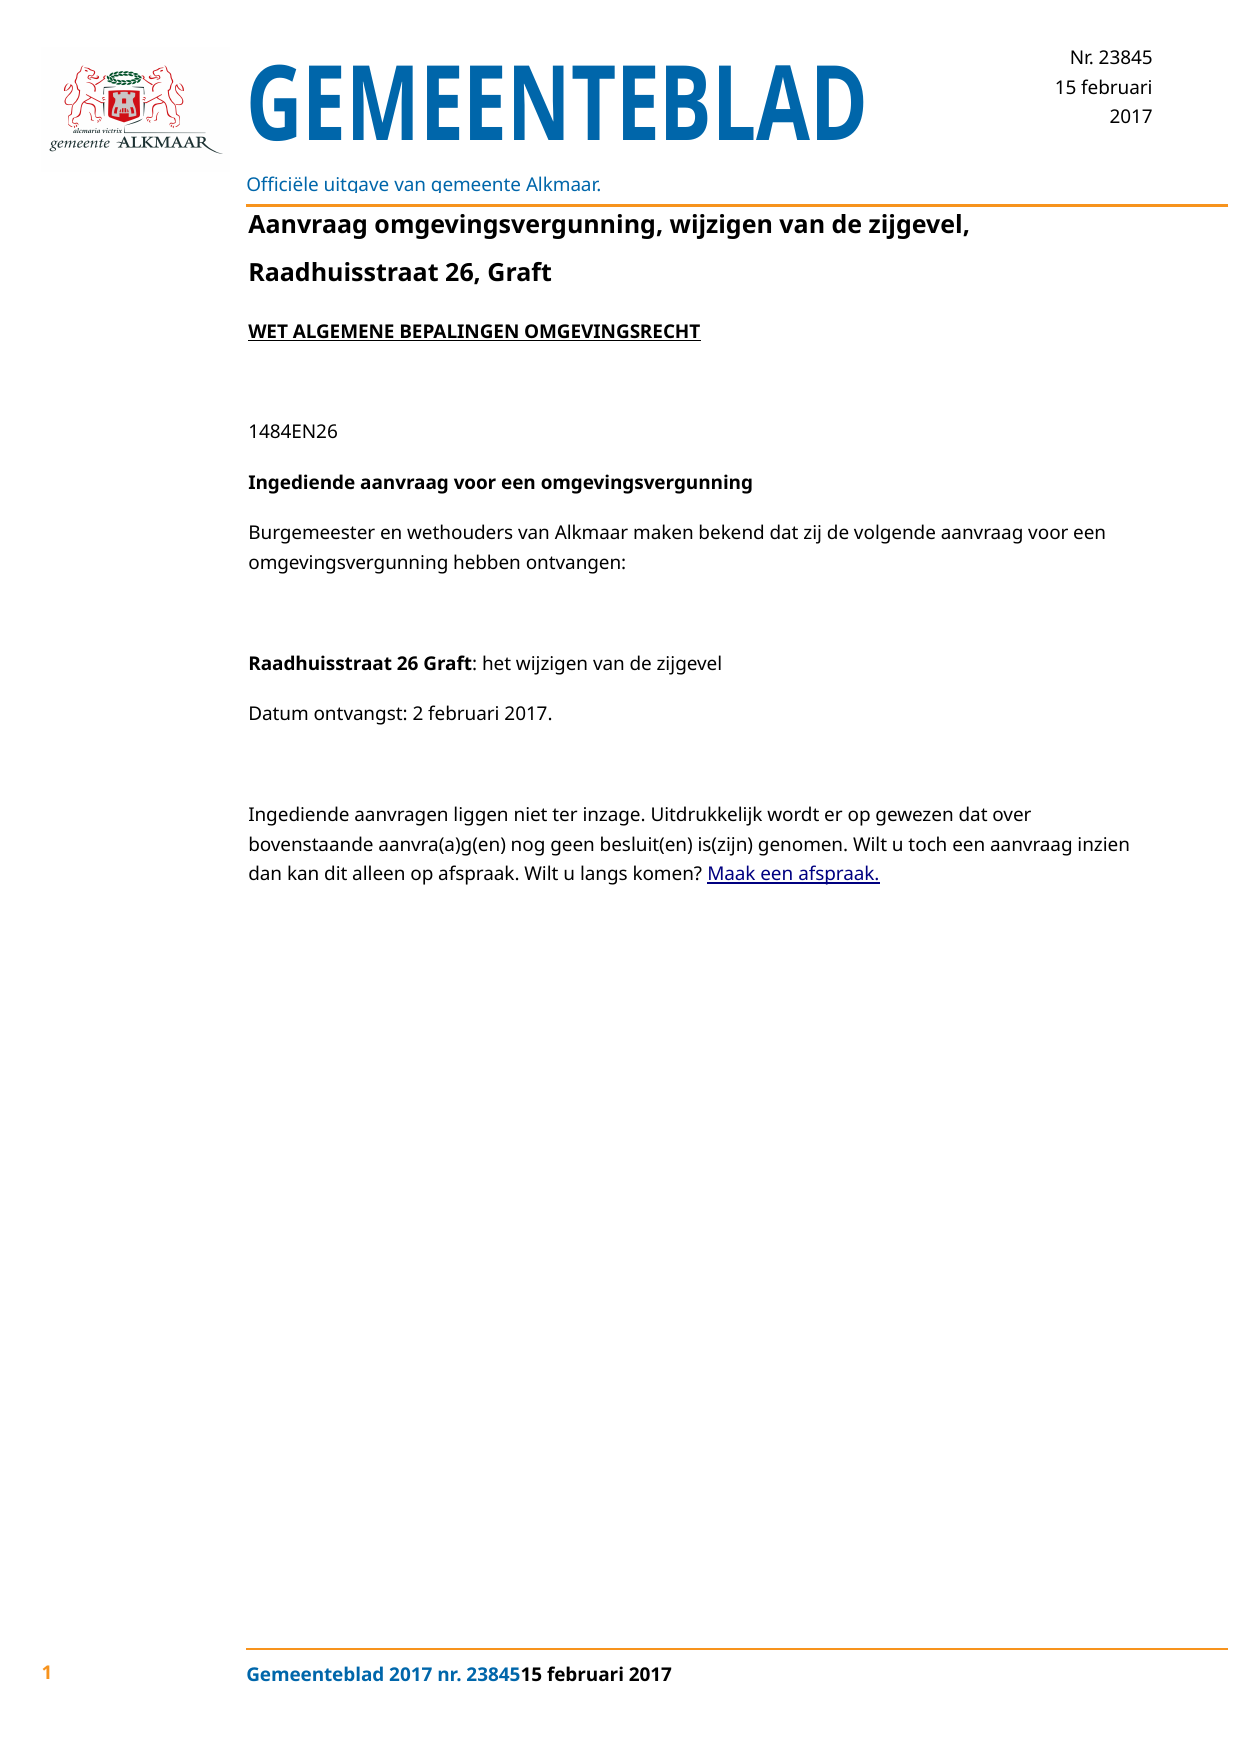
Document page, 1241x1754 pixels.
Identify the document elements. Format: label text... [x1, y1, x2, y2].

text Burgemeester en wethouders van Alkmaar maken bekend dat zij de volgende aanvraag voor een omgevingsvergunning hebben ontvangen: [248, 519, 1152, 575]
text 1484EN26 [248, 419, 1152, 444]
text Aanvraag omgevingsvergunning, wijzigen van de zijgevel, Raadhuisstraat 26, Graft [248, 207, 1152, 288]
picture [41, 47, 231, 172]
text Ingediende aanvragen liggen niet ter inzage. Uitdrukkelijk wordt er op gewezen dat over bovenstaande aanvra(a)g(en) nog geen besluit(en) is(zijn) genomen. Wilt u toch een aanvraag inzien dan kan dit alleen op afspraak. Wilt u langs komen? Maak een afspraak. [248, 801, 1152, 886]
text Datum ontvangst: 2 februari 2017. [248, 700, 1152, 726]
text Ingediende aanvraag voor een omgevingsvergunning [248, 469, 1152, 495]
text Raadhuisstraat 26 Graft: het wijzigen van de zijgevel [248, 650, 1152, 676]
text WET ALGEMENE BEPALINGEN OMGEVINGSRECHT [248, 318, 1152, 344]
